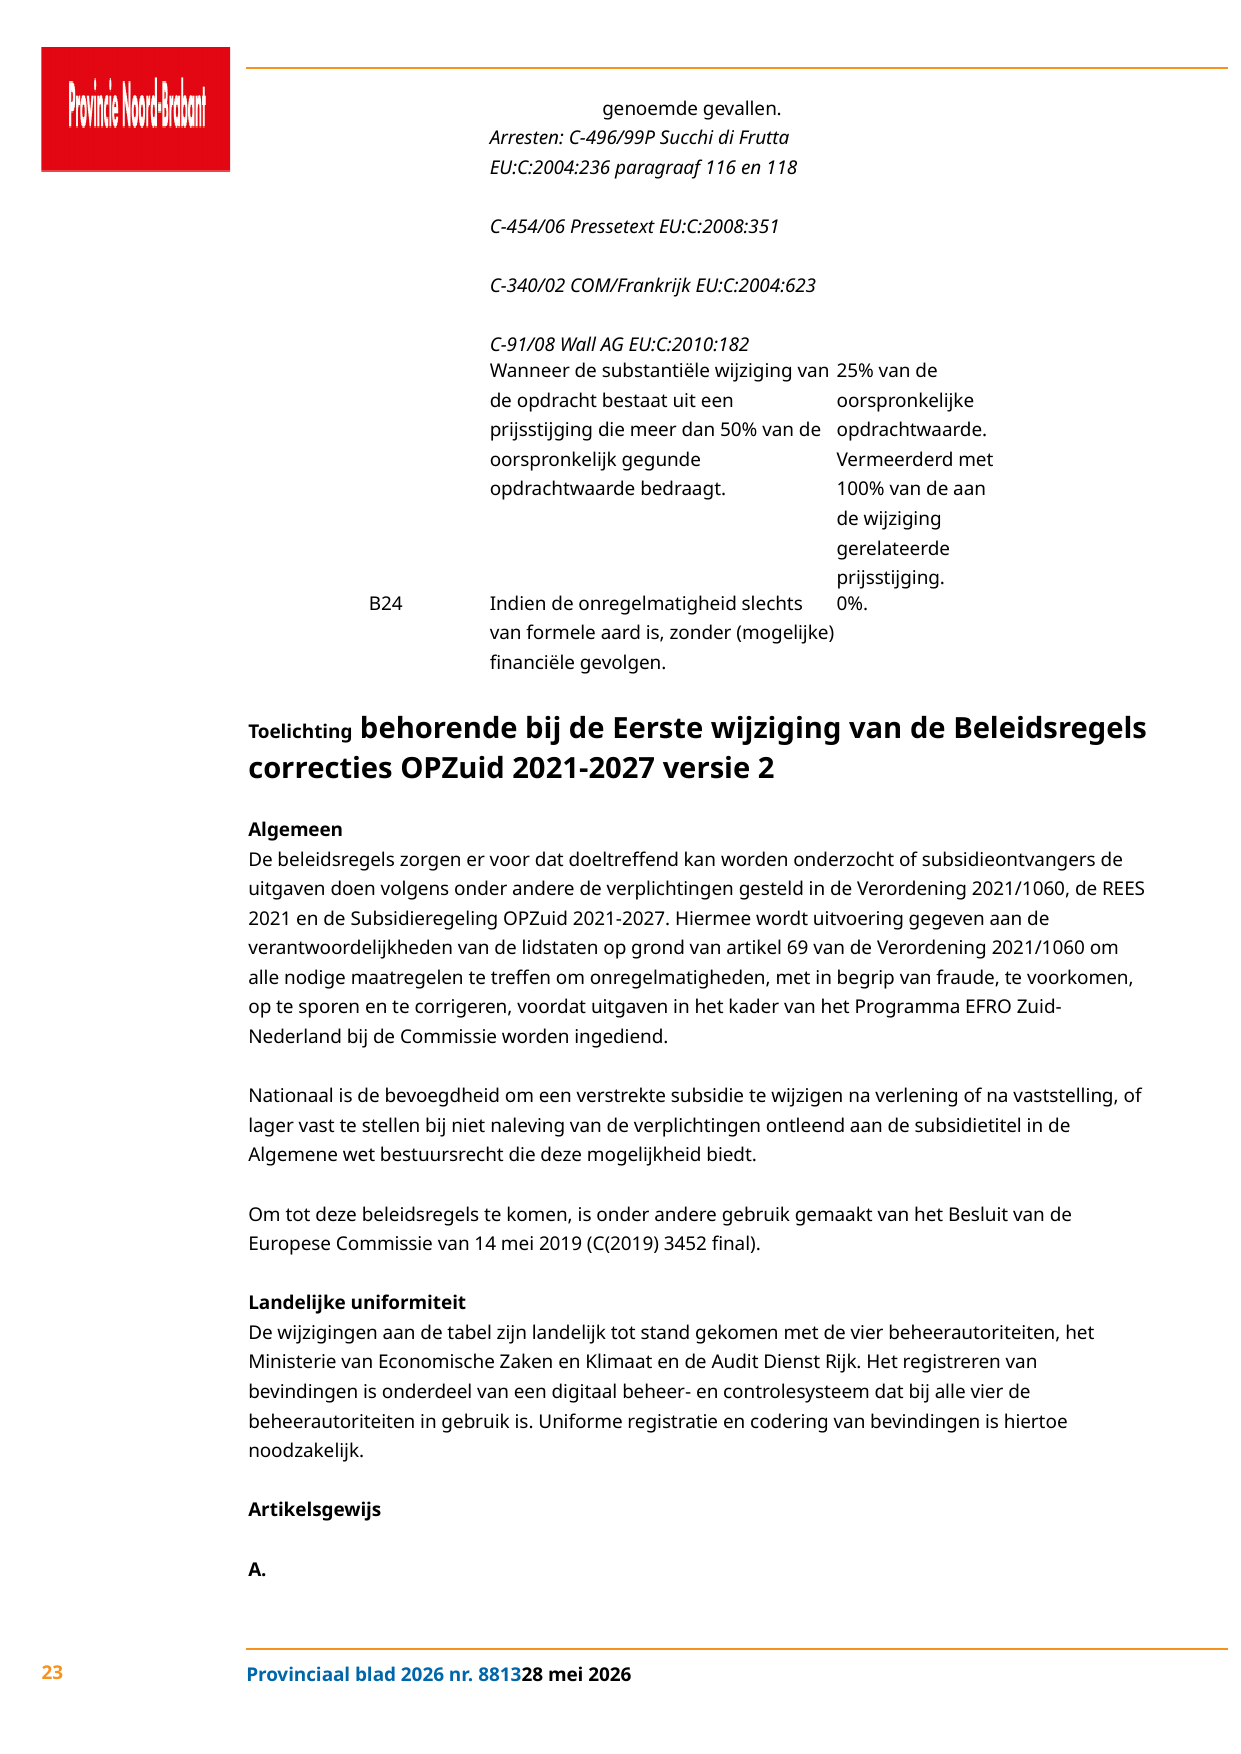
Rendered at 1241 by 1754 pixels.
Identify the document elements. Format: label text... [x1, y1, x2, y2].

table_cell [248, 590, 369, 675]
text A. [248, 1556, 1152, 1582]
table_cell [248, 357, 369, 590]
text De wijzigingen aan de tabel zijn landelijk tot stand gekomen met de vier beheerautoriteiten, het Ministerie van Economische Zaken en Klimaat en de Audit Dienst Rijk. Het registreren van bevindingen is onderdeel van een digitaal beheer- en controlesysteem dat bij alle vier de beheerautoriteiten in gebruik is. Uniforme registratie en codering van bevindingen is hiertoe noodzakelijk. [248, 1319, 1152, 1463]
table_cell [248, 95, 369, 357]
table_cell Wanneer de substantiële wijziging van de opdracht bestaat uit een prijsstijging die meer dan 50% van de oorspronkelijk gegunde opdrachtwaarde bedraagt. [490, 357, 836, 590]
table_cell 25% van de oorspronkelijke opdrachtwaarde. Vermeerderd met 100% van de aan de wijziging gerelateerde prijsstijging. [836, 357, 999, 590]
table_cell B24 [369, 590, 489, 675]
table_cell [369, 95, 489, 357]
text Artikelsgewijs [248, 1497, 1152, 1522]
text Om tot deze beleidsregels te komen, is onder andere gebruik gemaakt van het Besluit van de Europese Commissie van 14 mei 2019 (C(2019) 3452 final). [248, 1201, 1152, 1256]
text Toelichting behorende bij de Eerste wijziging van de Beleidsregels correcties OPZuid 2021-2027 versie 2 [248, 708, 1152, 787]
table_cell genoemde gevallen. Arresten: C-496/99P Succhi di Frutta EU:C:2004:236 paragraaf 116 en 118 C-454/06 Pressetext EU:C:2008:351 C-340/02 COM/Frankrijk EU:C:2004:623 C-91/08 Wall AG EU:C:2010:182 [490, 95, 836, 357]
table_cell [999, 95, 1152, 675]
table_cell [836, 95, 999, 357]
table_cell 0%. [836, 590, 999, 675]
text Nationaal is de bevoegdheid om een verstrekte subsidie te wijzigen na verlening of na vaststelling, of lager vast te stellen bij niet naleving van de verplichtingen ontleend aan de subsidietitel in de Algemene wet bestuursrecht die deze mogelijkheid biedt. [248, 1082, 1152, 1167]
text De beleidsregels zorgen er voor dat doeltreffend kan worden onderzocht of subsidieontvangers de uitgaven doen volgens onder andere de verplichtingen gesteld in de Verordening 2021/1060, de REES 2021 en de Subsidieregeling OPZuid 2021-2027. Hiermee wordt uitvoering gegeven aan de verantwoordelijkheden van de lidstaten op grond van artikel 69 van de Verordening 2021/1060 om alle nodige maatregelen te treffen om onregelmatigheden, met in begrip van fraude, te voorkomen, op te sporen en te corrigeren, voordat uitgaven in het kader van het Programma EFRO Zuid-Nederland bij de Commissie worden ingediend. [248, 846, 1152, 1049]
table_cell Indien de onregelmatigheid slechts van formele aard is, zonder (mogelijke) financiële gevolgen. [490, 590, 836, 675]
table_cell [369, 357, 489, 590]
picture [41, 47, 231, 172]
text Algemeen [248, 816, 1152, 842]
text Landelijke uniformiteit [248, 1289, 1152, 1315]
